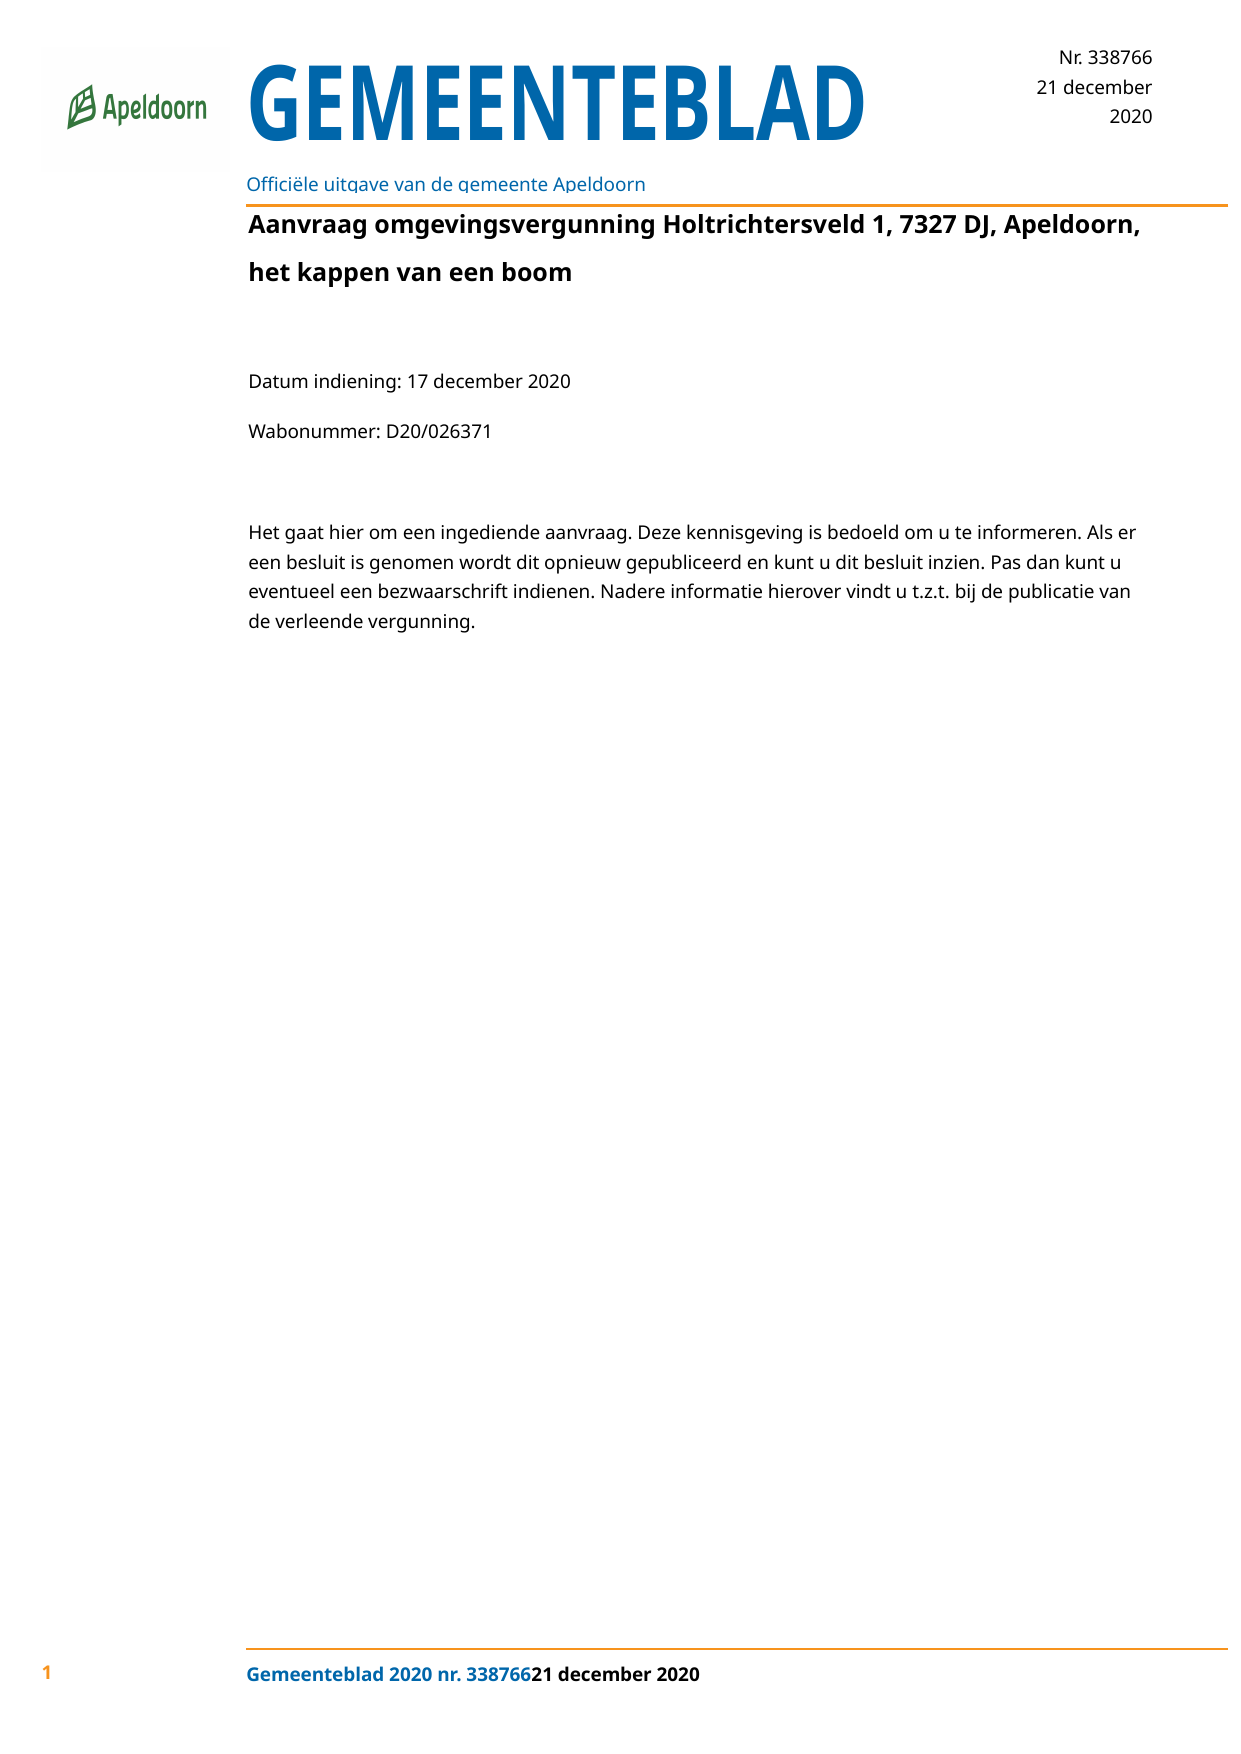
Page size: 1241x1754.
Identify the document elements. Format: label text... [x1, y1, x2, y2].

text Aanvraag omgevingsvergunning Holtrichtersveld 1, 7327 DJ, Apeldoorn, het kappen van een boom [248, 207, 1152, 288]
text Datum indiening: 17 december 2020 [248, 368, 1152, 394]
text Het gaat hier om een ingediende aanvraag. Deze kennisgeving is bedoeld om u te informeren. Als er een besluit is genomen wordt dit opnieuw gepubliceerd en kunt u dit besluit inzien. Pas dan kunt u eventueel een bezwaarschrift indienen. Nadere informatie hierover vindt u t.z.t. bij de publicatie van de verleende vergunning. [248, 519, 1152, 634]
picture [41, 47, 231, 172]
text Wabonummer: D20/026371 [248, 419, 1152, 444]
